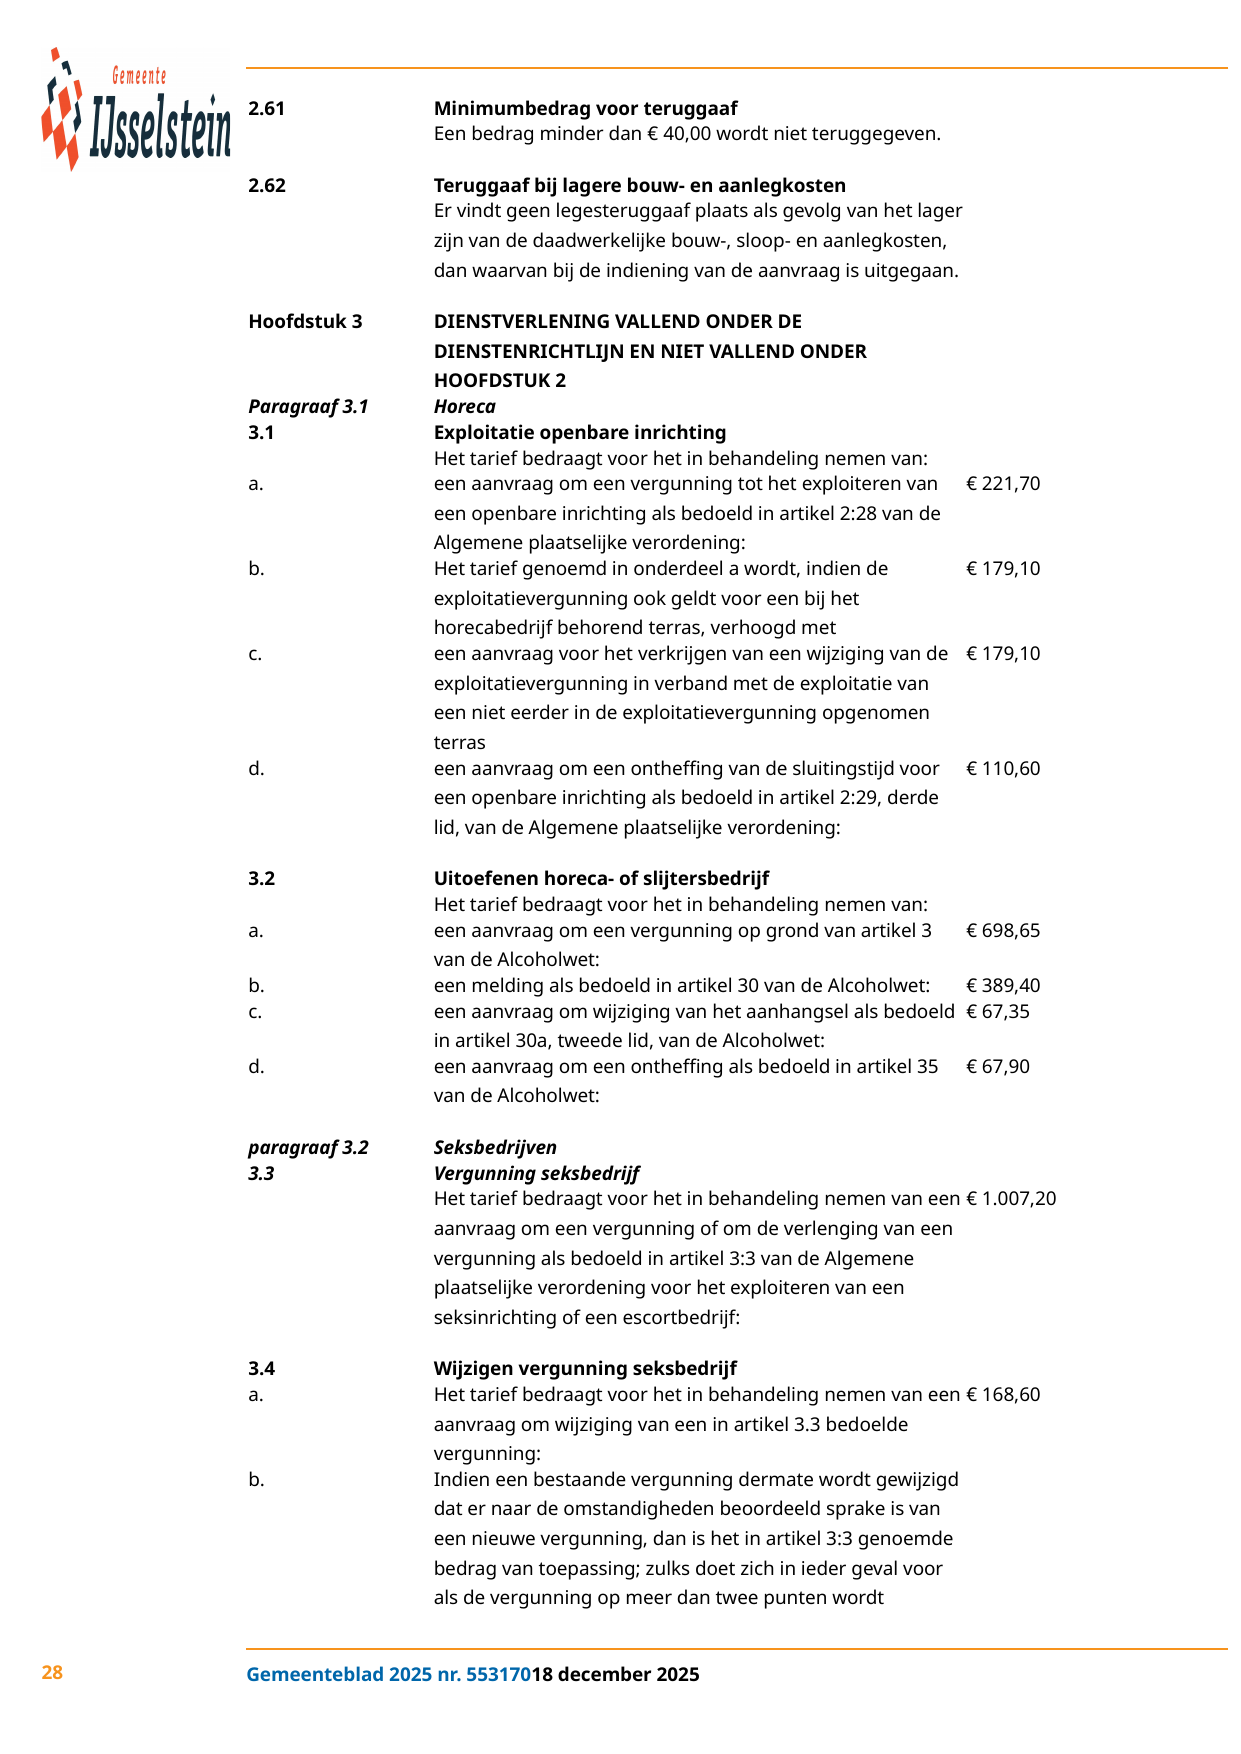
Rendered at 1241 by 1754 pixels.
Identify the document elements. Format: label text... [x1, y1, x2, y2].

table_cell een aanvraag om een ontheffing als bedoeld in artikel 35 van de Alcoholwet: [434, 1053, 966, 1108]
table_cell [248, 283, 433, 308]
table_cell Het tarief genoemd in onderdeel a wordt, indien de exploitatievergunning ook geldt voor een bij het horecabedrijf behorend terras, verhoogd met [434, 555, 966, 640]
table_cell € 67,90 [966, 1053, 1152, 1108]
table_cell [434, 283, 966, 308]
table_cell Indien een bestaande vergunning dermate wordt gewijzigd dat er naar de omstandigheden beoordeeld sprake is van een nieuwe vergunning, dan is het in artikel 3:3 genoemde bedrag van toepassing; zulks doet zich in ieder geval voor als de vergunning op meer dan twee punten wordt [434, 1466, 966, 1610]
table_cell [966, 198, 1152, 283]
table_cell DIENSTVERLENING VALLEND ONDER DE DIENSTENRICHTLIJN EN NIET VALLEND ONDER HOOFDSTUK 2 [434, 308, 966, 393]
table_cell Uitoefenen horeca- of slijtersbedrijf [434, 865, 966, 891]
table_cell € 168,60 [966, 1381, 1152, 1466]
table_cell [434, 1330, 966, 1355]
table_cell [248, 891, 433, 917]
table_cell Een bedrag minder dan € 40,00 wordt niet teruggegeven. [434, 121, 966, 146]
table_cell a. [248, 470, 433, 555]
table_cell een aanvraag om een vergunning op grond van artikel 3 van de Alcoholwet: [434, 917, 966, 972]
table_cell [966, 1134, 1152, 1160]
table_cell 2.62 [248, 172, 433, 198]
table_cell een aanvraag voor het verkrijgen van een wijziging van de exploitatievergunning in verband met de exploitatie van een niet eerder in de exploitatievergunning opgenomen terras [434, 640, 966, 755]
table_cell [966, 419, 1152, 445]
table_cell een melding als bedoeld in artikel 30 van de Alcoholwet: [434, 972, 966, 998]
table_cell [248, 121, 433, 146]
table_cell [966, 865, 1152, 891]
table_cell Exploitatie openbare inrichting [434, 419, 966, 445]
table_cell Het tarief bedraagt voor het in behandeling nemen van: [434, 445, 966, 470]
table_cell b. [248, 972, 433, 998]
table_cell Hoofdstuk 3 [248, 308, 433, 393]
table_cell [966, 445, 1152, 470]
table_cell [966, 393, 1152, 419]
table_cell Wijzigen vergunning seksbedrijf [434, 1355, 966, 1381]
table_cell een aanvraag om een ontheffing van de sluitingstijd voor een openbare inrichting als bedoeld in artikel 2:29, derde lid, van de Algemene plaatselijke verordening: [434, 755, 966, 839]
table_cell een aanvraag om een vergunning tot het exploiteren van een openbare inrichting als bedoeld in artikel 2:28 van de Algemene plaatselijke verordening: [434, 470, 966, 555]
table_cell Paragraaf 3.1 [248, 393, 433, 419]
table_cell 3.4 [248, 1355, 433, 1381]
table_cell [248, 1186, 433, 1330]
table_cell [966, 146, 1152, 172]
table_cell € 389,40 [966, 972, 1152, 998]
table_cell € 221,70 [966, 470, 1152, 555]
table_cell 3.3 [248, 1160, 433, 1186]
table_cell Het tarief bedraagt voor het in behandeling nemen van: [434, 891, 966, 917]
table_cell 2.61 [248, 95, 433, 121]
table_cell Seksbedrijven [434, 1134, 966, 1160]
table_cell 3.2 [248, 865, 433, 891]
table_cell Vergunning seksbedrijf [434, 1160, 966, 1186]
table_cell b. [248, 555, 433, 640]
table_cell [248, 1330, 433, 1355]
table_cell [966, 121, 1152, 146]
table_cell € 1.007,20 [966, 1186, 1152, 1330]
table_cell [248, 445, 433, 470]
table_cell Minimumbedrag voor teruggaaf [434, 95, 966, 121]
table_cell [966, 172, 1152, 198]
table_cell [966, 308, 1152, 393]
table_cell [434, 146, 966, 172]
table_cell [966, 840, 1152, 865]
table_cell [966, 1330, 1152, 1355]
table_cell [966, 1466, 1152, 1610]
table_cell paragraaf 3.2 [248, 1134, 433, 1160]
table_cell Teruggaaf bij lagere bouw- en aanlegkosten [434, 172, 966, 198]
table_cell a. [248, 1381, 433, 1466]
table_cell [434, 840, 966, 865]
table_cell Het tarief bedraagt voor het in behandeling nemen van een aanvraag om een vergunning of om de verlenging van een vergunning als bedoeld in artikel 3:3 van de Algemene plaatselijke verordening voor het exploiteren van een seksinrichting of een escortbedrijf: [434, 1186, 966, 1330]
table_cell [248, 840, 433, 865]
table_cell c. [248, 998, 433, 1053]
table_cell a. [248, 917, 433, 972]
table_cell € 698,65 [966, 917, 1152, 972]
table_cell [248, 146, 433, 172]
table_cell € 179,10 [966, 640, 1152, 755]
table_cell 3.1 [248, 419, 433, 445]
table_cell [966, 95, 1152, 121]
table_cell c. [248, 640, 433, 755]
table_cell [966, 1355, 1152, 1381]
table_cell [966, 283, 1152, 308]
table_cell Horeca [434, 393, 966, 419]
picture [41, 47, 231, 172]
table_cell [966, 1160, 1152, 1186]
table_cell [248, 1109, 433, 1134]
table_cell € 67,35 [966, 998, 1152, 1053]
table_cell [248, 198, 433, 283]
table_cell [434, 1109, 966, 1134]
table_cell d. [248, 755, 433, 839]
table_cell een aanvraag om wijziging van het aanhangsel als bedoeld in artikel 30a, tweede lid, van de Alcoholwet: [434, 998, 966, 1053]
table_cell [966, 1109, 1152, 1134]
table_cell € 179,10 [966, 555, 1152, 640]
table_cell b. [248, 1466, 433, 1610]
table_cell Het tarief bedraagt voor het in behandeling nemen van een aanvraag om wijziging van een in artikel 3.3 bedoelde vergunning: [434, 1381, 966, 1466]
table_cell € 110,60 [966, 755, 1152, 839]
table_cell Er vindt geen legesteruggaaf plaats als gevolg van het lager zijn van de daadwerkelijke bouw-, sloop- en aanlegkosten, dan waarvan bij de indiening van de aanvraag is uitgegaan. [434, 198, 966, 283]
table_cell d. [248, 1053, 433, 1108]
table_cell [966, 891, 1152, 917]
